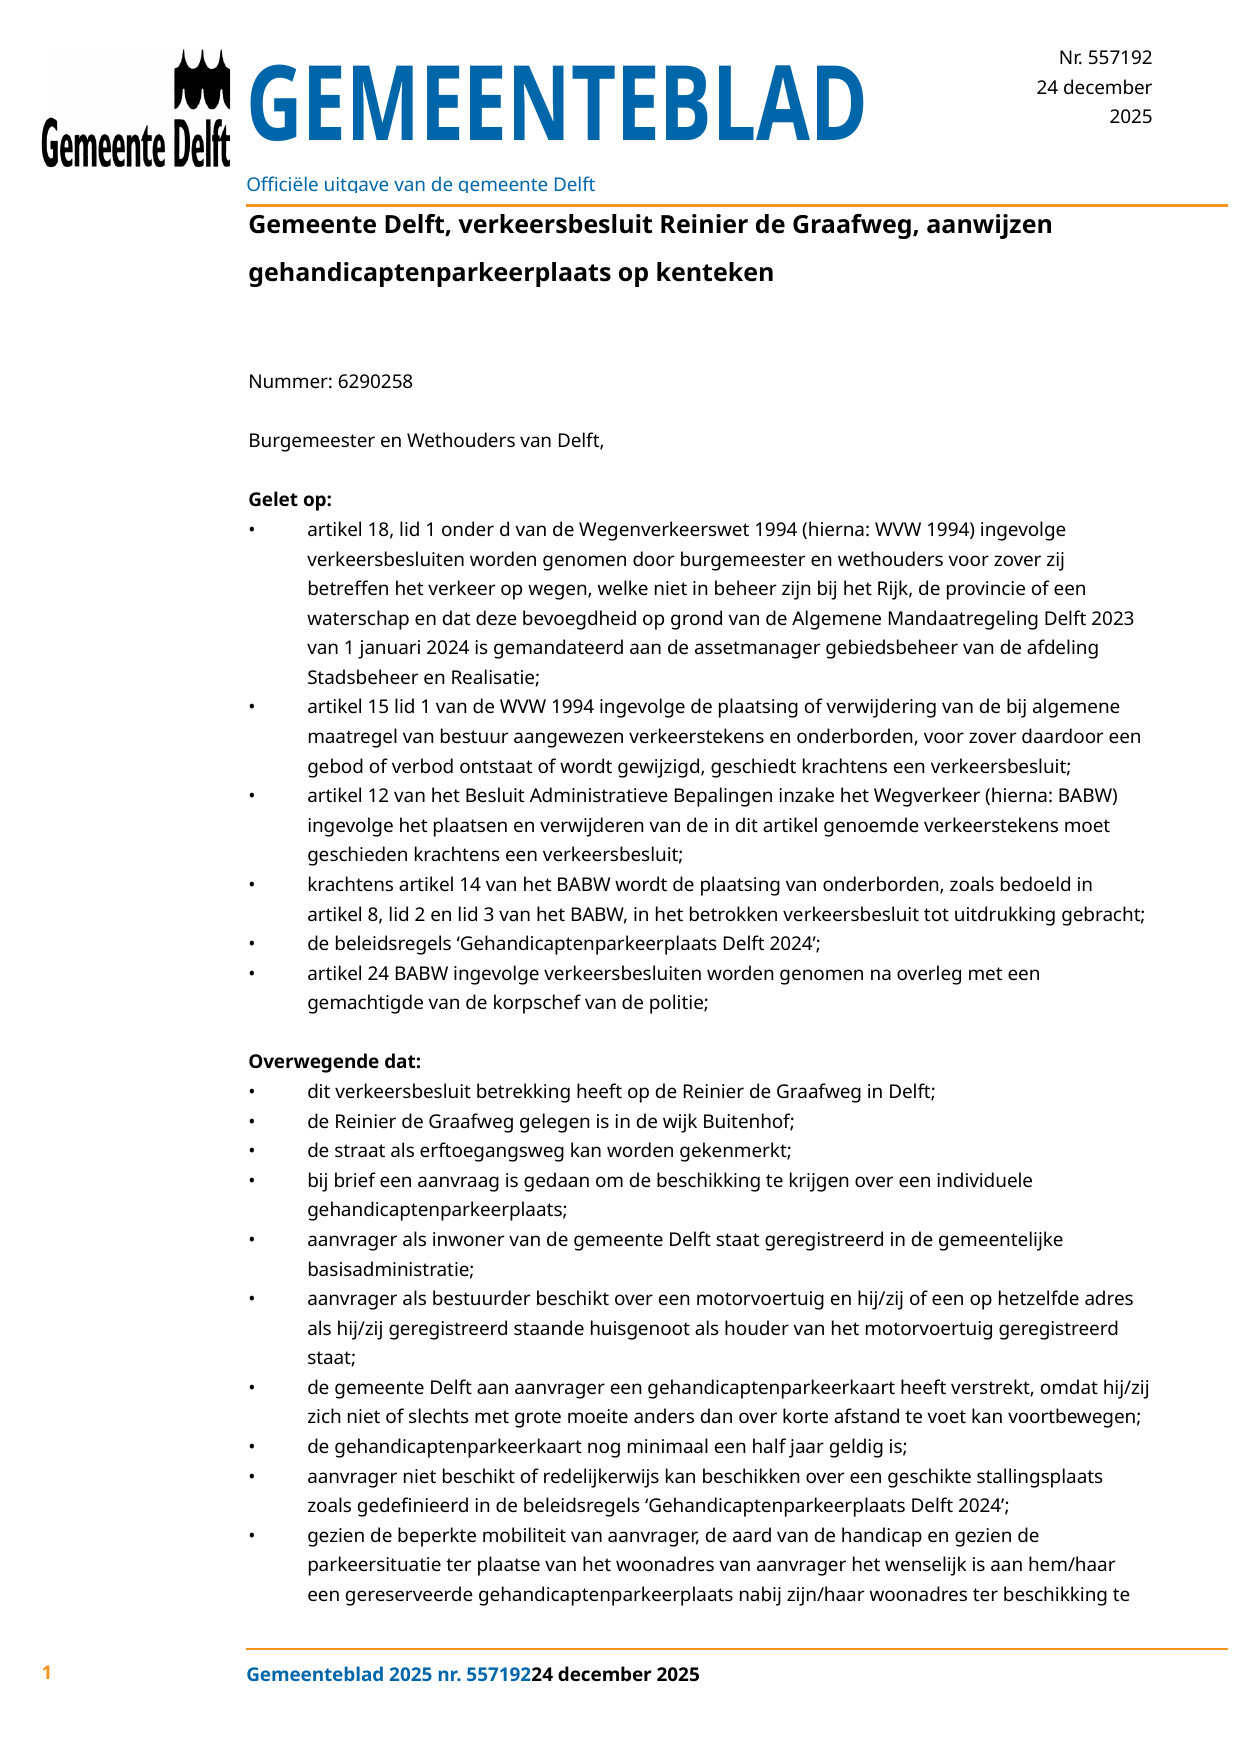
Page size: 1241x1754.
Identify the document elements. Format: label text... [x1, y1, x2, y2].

list de gehandicaptenparkeerkaart nog minimaal een half jaar geldig is; [248, 1433, 1152, 1459]
list krachtens artikel 14 van het BABW wordt de plaatsing van onderborden, zoals bedoeld in artikel 8, lid 2 en lid 3 van het BABW, in het betrokken verkeersbesluit tot uitdrukking gebracht; [248, 871, 1152, 926]
list artikel 15 lid 1 van de WVW 1994 ingevolge de plaatsing of verwijdering van de bij algemene maatregel van bestuur aangewezen verkeerstekens en onderborden, voor zover daardoor een gebod of verbod ontstaat of wordt gewijzigd, geschiedt krachtens een verkeersbesluit; [248, 694, 1152, 778]
text Gelet op: [248, 487, 1152, 512]
list dit verkeersbesluit betrekking heeft op de Reinier de Graafweg in Delft; [248, 1078, 1152, 1104]
text Gemeente Delft, verkeersbesluit Reinier de Graafweg, aanwijzen gehandicaptenparkeerplaats op kenteken [248, 207, 1152, 288]
picture [41, 47, 231, 172]
list de straat als erftoegangsweg kan worden gekenmerkt; [248, 1137, 1152, 1163]
list aanvrager als inwoner van de gemeente Delft staat geregistreerd in de gemeentelijke basisadministratie; [248, 1226, 1152, 1281]
list artikel 24 BABW ingevolge verkeersbesluiten worden genomen na overleg met een gemachtigde van de korpschef van de politie; [248, 960, 1152, 1015]
list aanvrager niet beschikt of redelijkerwijs kan beschikken over een geschikte stallingsplaats zoals gedefinieerd in de beleidsregels ‘Gehandicaptenparkeerplaats Delft 2024’; [248, 1463, 1152, 1518]
text Overwegende dat: [248, 1049, 1152, 1074]
text Burgemeester en Wethouders van Delft, [248, 427, 1152, 453]
list gezien de beperkte mobiliteit van aanvrager, de aard van de handicap en gezien de parkeersituatie ter plaatse van het woonadres van aanvrager het wenselijk is aan hem/haar een gereserveerde gehandicaptenparkeerplaats nabij zijn/haar woonadres ter beschikking te [248, 1522, 1152, 1607]
list de beleidsregels ‘Gehandicaptenparkeerplaats Delft 2024’; [248, 930, 1152, 956]
text Nummer: 6290258 [248, 368, 1152, 394]
list de gemeente Delft aan aanvrager een gehandicaptenparkeerkaart heeft verstrekt, omdat hij/zij zich niet of slechts met grote moeite anders dan over korte afstand te voet kan voortbewegen; [248, 1374, 1152, 1429]
list de Reinier de Graafweg gelegen is in de wijk Buitenhof; [248, 1108, 1152, 1133]
list artikel 12 van het Besluit Administratieve Bepalingen inzake het Wegverkeer (hierna: BABW) ingevolge het plaatsen en verwijderen van de in dit artikel genoemde verkeerstekens moet geschieden krachtens een verkeersbesluit; [248, 782, 1152, 867]
list bij brief een aanvraag is gedaan om de beschikking te krijgen over een individuele gehandicaptenparkeerplaats; [248, 1167, 1152, 1222]
list artikel 18, lid 1 onder d van de Wegenverkeerswet 1994 (hierna: WVW 1994) ingevolge verkeersbesluiten worden genomen door burgemeester en wethouders voor zover zij betreffen het verkeer op wegen, welke niet in beheer zijn bij het Rijk, de provincie of een waterschap en dat deze bevoegdheid op grond van de Algemene Mandaatregeling Delft 2023 van 1 januari 2024 is gemandateerd aan de assetmanager gebiedsbeheer van de afdeling Stadsbeheer en Realisatie; [248, 516, 1152, 690]
list aanvrager als bestuurder beschikt over een motorvoertuig en hij/zij of een op hetzelfde adres als hij/zij geregistreerd staande huisgenoot als houder van het motorvoertuig geregistreerd staat; [248, 1285, 1152, 1370]
